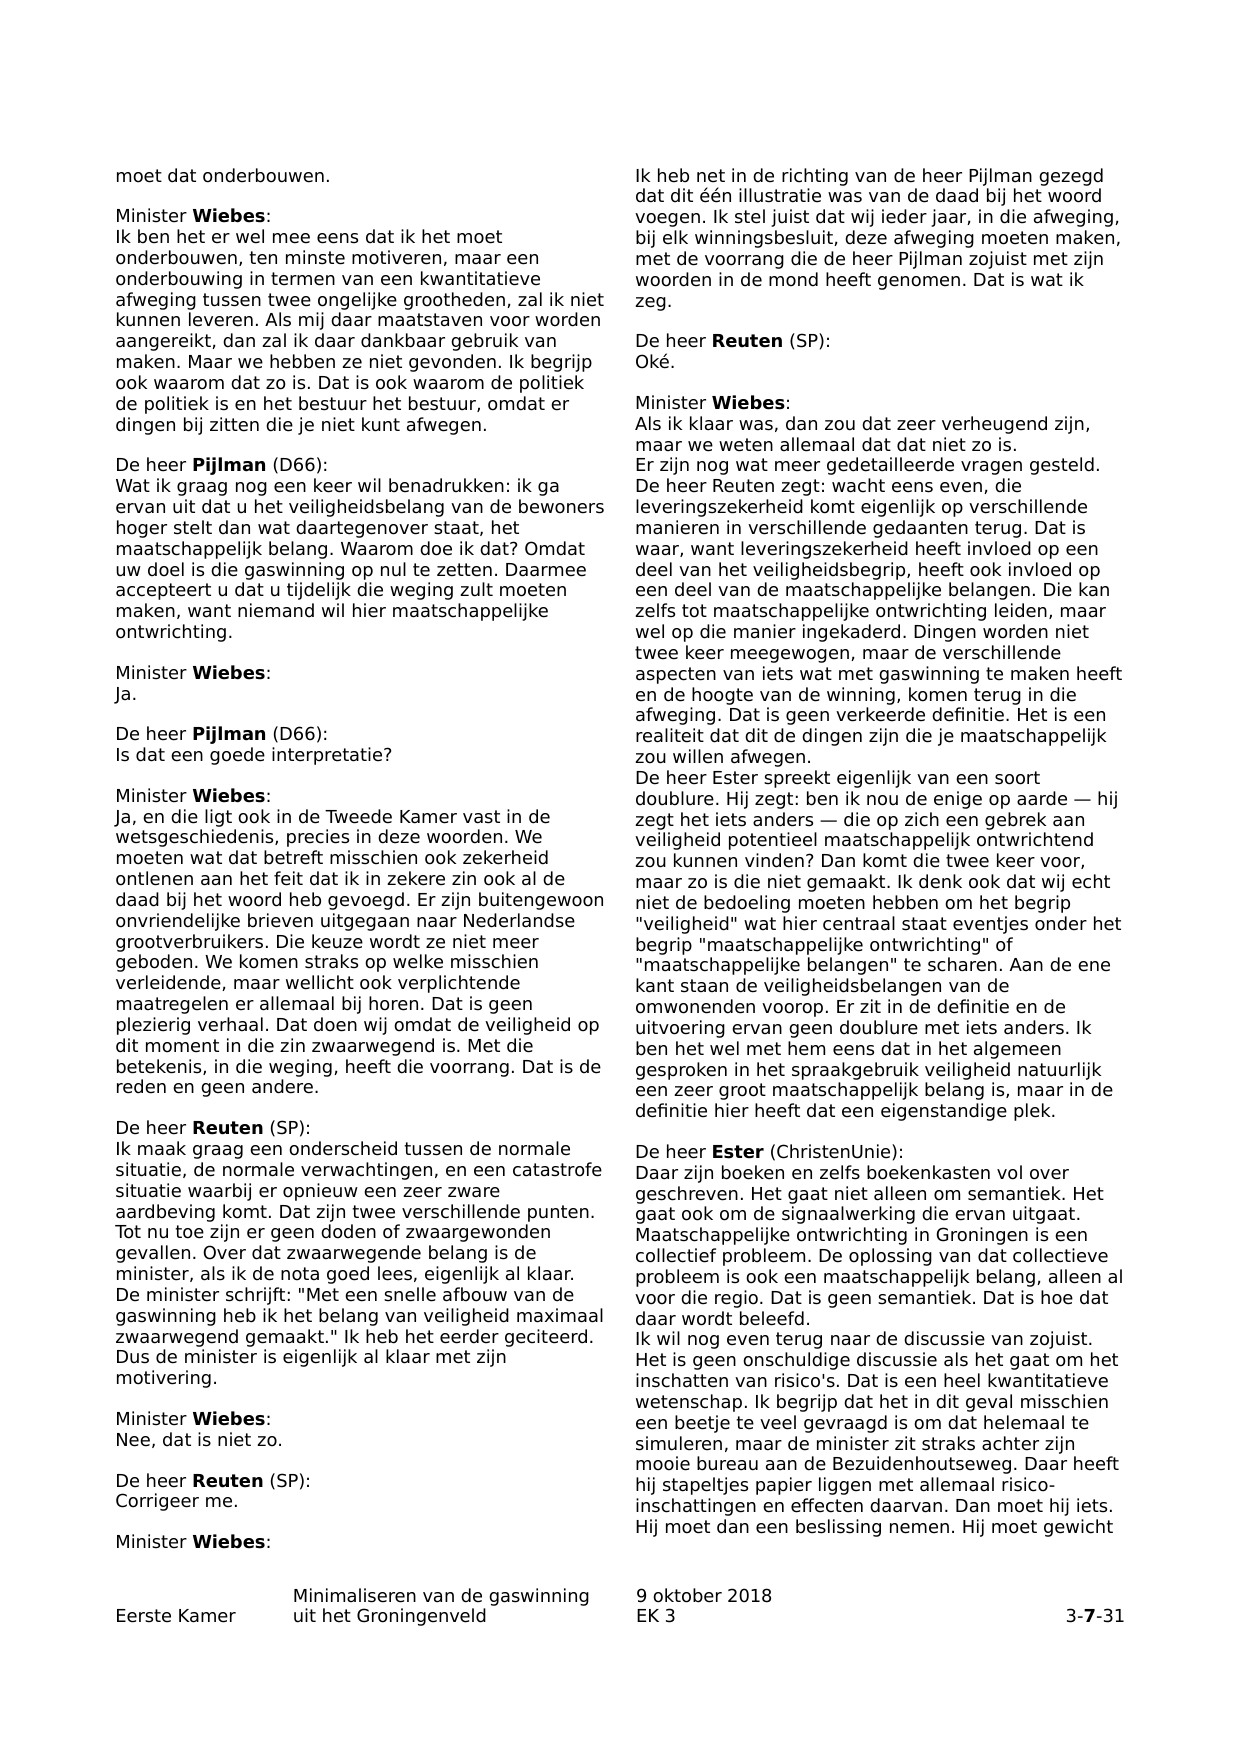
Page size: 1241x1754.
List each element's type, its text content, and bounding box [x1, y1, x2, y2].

text De heer Reuten (SP): [635, 331, 1125, 352]
text De heer Pijlman (D66): [115, 724, 605, 745]
text Minister Wiebes: [635, 393, 1125, 413]
text Als ik klaar was, dan zou dat zeer verheugend zijn, maar we weten allemaal dat dat niet zo is. [635, 413, 1125, 455]
text Minister Wiebes: [115, 663, 605, 683]
text Oké. [635, 352, 1125, 373]
text Nee, dat is niet zo. [115, 1429, 605, 1450]
text Minister Wiebes: [115, 1409, 605, 1429]
text Minister Wiebes: [115, 1532, 605, 1553]
text De heer Ester (ChristenUnie): [635, 1142, 1125, 1162]
text Ik heb net in de richting van de heer Pijlman gezegd dat dit één illustratie was van de daad bij het woord voegen. Ik stel juist dat wij ieder jaar, in die afweging, bij elk winningsbesluit, deze afweging moeten maken, met de voorrang die de heer Pijlman zojuist met zijn woorden in de mond heeft genomen. Dat is wat ik zeg. [635, 165, 1125, 311]
text Wat ik graag nog een keer wil benadrukken: ik ga ervan uit dat u het veiligheidsbelang van de bewoners hoger stelt dan wat daartegenover staat, het maatschappelijk belang. Waarom doe ik dat? Omdat uw doel is die gaswinning op nul te zetten. Daarmee accepteert u dat u tijdelijk die weging zult moeten maken, want niemand wil hier maatschappelijke ontwrichting. [115, 476, 605, 643]
text Minister Wiebes: [115, 206, 605, 227]
text De heer Ester spreekt eigenlijk van een soort doublure. Hij zegt: ben ik nou de enige op aarde — hij zegt het iets anders — die op zich een gebrek aan veiligheid potentieel maatschappelijk ontwrichtend zou kunnen vinden? Dan komt die twee keer voor, maar zo is die niet gemaakt. Ik denk ook dat wij echt niet de bedoeling moeten hebben om het begrip "veiligheid" wat hier centraal staat eventjes onder het begrip "maatschappelijke ontwrichting" of "maatschappelijke belangen" te scharen. Aan de ene kant staan de veiligheidsbelangen van de omwonenden voorop. Er zit in de definitie en de uitvoering ervan geen doublure met iets anders. Ik ben het wel met hem eens dat in het algemeen gesproken in het spraakgebruik veiligheid natuurlijk een zeer groot maatschappelijk belang is, maar in de definitie hier heeft dat een eigenstandige plek. [635, 768, 1125, 1122]
text Corrigeer me. [115, 1491, 605, 1512]
text De heer Pijlman (D66): [115, 455, 605, 476]
text Ik wil nog even terug naar de discussie van zojuist. Het is geen onschuldige discussie als het gaat om het inschatten van risico's. Dat is een heel kwantitatieve wetenschap. Ik begrijp dat het in dit geval misschien een beetje te veel gevraagd is om dat helemaal te simuleren, maar de minister zit straks achter zijn mooie bureau aan de Bezuidenhoutseweg. Daar heeft hij stapeltjes papier liggen met allemaal risico-inschattingen en effecten daarvan. Dan moet hij iets. Hij moet dan een beslissing nemen. Hij moet gewicht [635, 1329, 1125, 1537]
text De heer Reuten (SP): [115, 1470, 605, 1491]
text De heer Reuten (SP): [115, 1118, 605, 1139]
text Daar zijn boeken en zelfs boekenkasten vol over geschreven. Het gaat niet alleen om semantiek. Het gaat ook om de signaalwerking die ervan uitgaat. Maatschappelijke ontwrichting in Groningen is een collectief probleem. De oplossing van dat collectieve probleem is ook een maatschappelijk belang, alleen al voor die regio. Dat is geen semantiek. Dat is hoe dat daar wordt beleefd. [635, 1162, 1125, 1329]
text Minister Wiebes: [115, 786, 605, 806]
text Ja. [115, 683, 605, 704]
text Is dat een goede interpretatie? [115, 745, 605, 766]
text Ik maak graag een onderscheid tussen de normale situatie, de normale verwachtingen, en een catastrofe situatie waarbij er opnieuw een zeer zware aardbeving komt. Dat zijn twee verschillende punten. Tot nu toe zijn er geen doden of zwaargewonden gevallen. Over dat zwaarwegende belang is de minister, als ik de nota goed lees, eigenlijk al klaar. De minister schrijft: "Met een snelle afbouw van de gaswinning heb ik het belang van veiligheid maximaal zwaarwegend gemaakt." Ik heb het eerder geciteerd. Dus de minister is eigenlijk al klaar met zijn motivering. [115, 1139, 605, 1389]
text Er zijn nog wat meer gedetailleerde vragen gesteld. De heer Reuten zegt: wacht eens even, die leveringszekerheid komt eigenlijk op verschillende manieren in verschillende gedaanten terug. Dat is waar, want leveringszekerheid heeft invloed op een deel van het veiligheidsbegrip, heeft ook invloed op een deel van de maatschappelijke belangen. Die kan zelfs tot maatschappelijke ontwrichting leiden, maar wel op die manier ingekaderd. Dingen worden niet twee keer meegewogen, maar de verschillende aspecten van iets wat met gaswinning te maken heeft en de hoogte van de winning, komen terug in die afweging. Dat is geen verkeerde definitie. Het is een realiteit dat dit de dingen zijn die je maatschappelijk zou willen afwegen. [635, 455, 1125, 768]
text Ik ben het er wel mee eens dat ik het moet onderbouwen, ten minste motiveren, maar een onderbouwing in termen van een kwantitatieve afweging tussen twee ongelijke grootheden, zal ik niet kunnen leveren. Als mij daar maatstaven voor worden aangereikt, dan zal ik daar dankbaar gebruik van maken. Maar we hebben ze niet gevonden. Ik begrijp ook waarom dat zo is. Dat is ook waarom de politiek de politiek is en het bestuur het bestuur, omdat er dingen bij zitten die je niet kunt afwegen. [115, 227, 605, 435]
text moet dat onderbouwen. [115, 165, 605, 186]
text Ja, en die ligt ook in de Tweede Kamer vast in de wetsgeschiedenis, precies in deze woorden. We moeten wat dat betreft misschien ook zekerheid ontlenen aan het feit dat ik in zekere zin ook al de daad bij het woord heb gevoegd. Er zijn buitengewoon onvriendelijke brieven uitgegaan naar Nederlandse grootverbruikers. Die keuze wordt ze niet meer geboden. We komen straks op welke misschien verleidende, maar wellicht ook verplichtende maatregelen er allemaal bij horen. Dat is geen plezierig verhaal. Dat doen wij omdat de veiligheid op dit moment in die zin zwaarwegend is. Met die betekenis, in die weging, heeft die voorrang. Dat is de reden en geen andere. [115, 806, 605, 1098]
